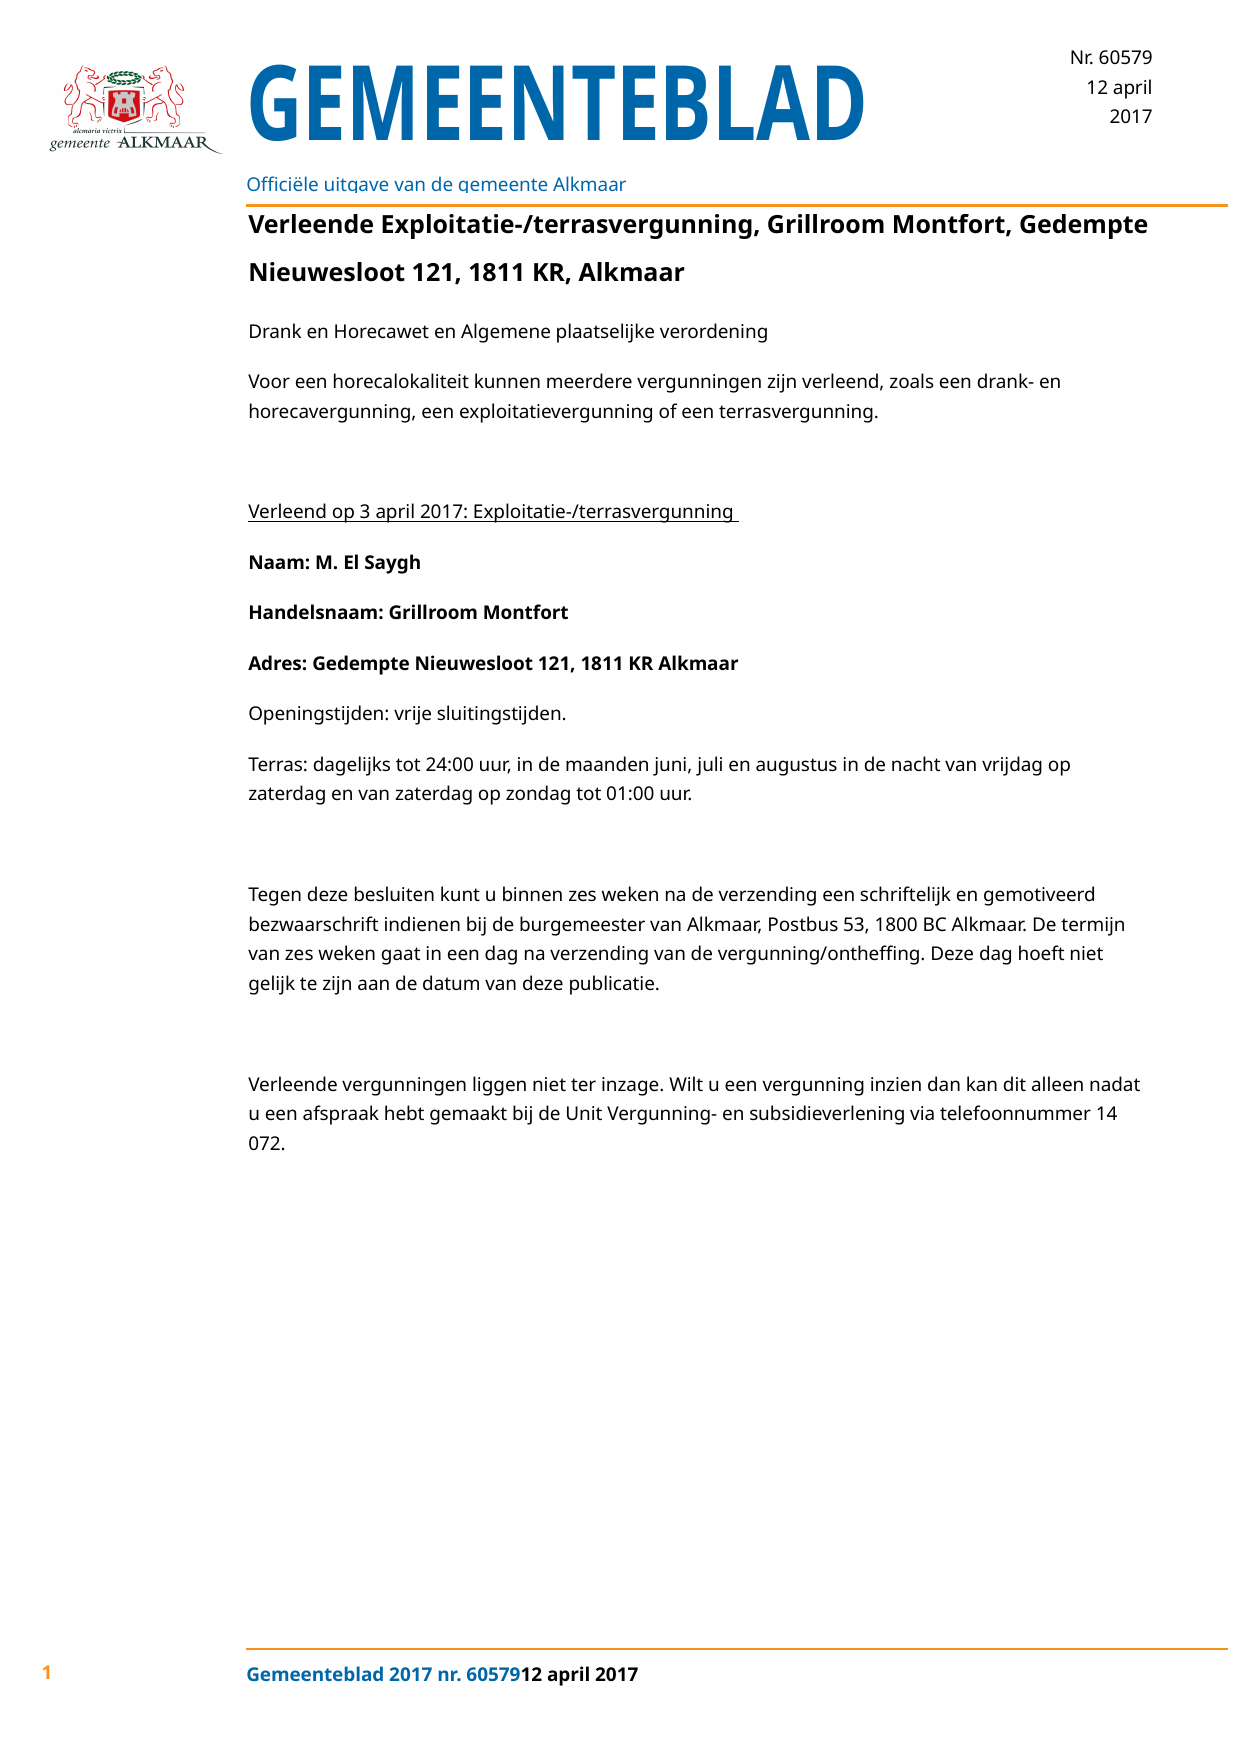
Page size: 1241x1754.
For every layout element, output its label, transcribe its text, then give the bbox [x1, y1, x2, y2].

text Terras: dagelijks tot 24:00 uur, in de maanden juni, juli en augustus in de nacht van vrijdag op zaterdag en van zaterdag op zondag tot 01:00 uur. [248, 751, 1152, 806]
text Adres: Gedempte Nieuwesloot 121, 1811 KR Alkmaar [248, 650, 1152, 676]
text Verleende Exploitatie-/terrasvergunning, Grillroom Montfort, Gedempte Nieuwesloot 121, 1811 KR, Alkmaar [248, 207, 1152, 288]
text Drank en Horecawet en Algemene plaatselijke verordening [248, 318, 1152, 344]
text Verleende vergunningen liggen niet ter inzage. Wilt u een vergunning inzien dan kan dit alleen nadat u een afspraak hebt gemaakt bij de Unit Vergunning- en subsidieverlening via telefoonnummer 14 072. [248, 1071, 1152, 1156]
text Openingstijden: vrije sluitingstijden. [248, 700, 1152, 726]
text Verleend op 3 april 2017: Exploitatie-/terrasvergunning [248, 499, 1152, 524]
picture [41, 47, 231, 172]
text Voor een horecalokaliteit kunnen meerdere vergunningen zijn verleend, zoals een drank- en horecavergunning, een exploitatievergunning of een terrasvergunning. [248, 368, 1152, 424]
text Handelsnaam: Grillroom Montfort [248, 599, 1152, 625]
text Tegen deze besluiten kunt u binnen zes weken na de verzending een schriftelijk en gemotiveerd bezwaarschrift indienen bij de burgemeester van Alkmaar, Postbus 53, 1800 BC Alkmaar. De termijn van zes weken gaat in een dag na verzending van de vergunning/ontheffing. Deze dag hoeft niet gelijk te zijn aan de datum van deze publicatie. [248, 881, 1152, 996]
text Naam: M. El Saygh [248, 549, 1152, 575]
